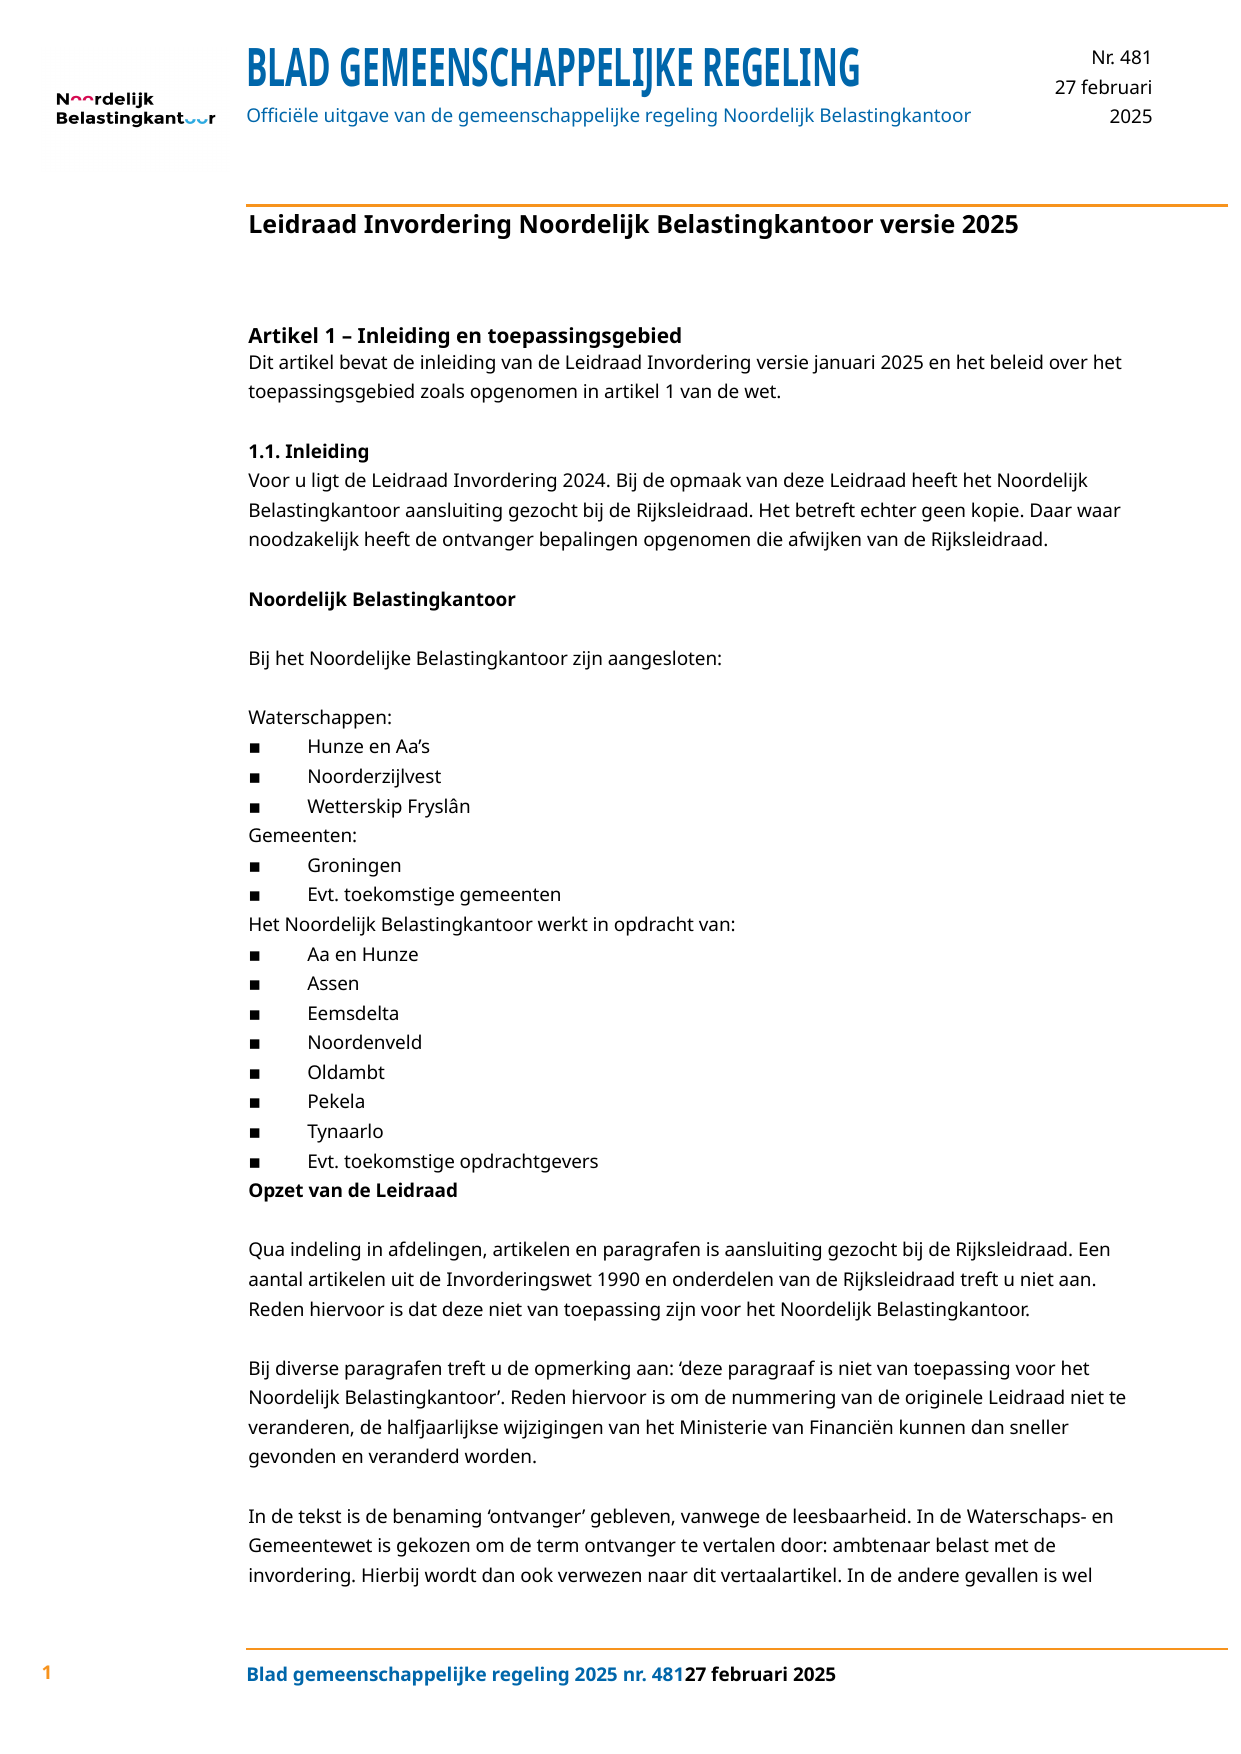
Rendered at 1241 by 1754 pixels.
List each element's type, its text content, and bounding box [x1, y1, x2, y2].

text Opzet van de Leidraad [248, 1177, 1152, 1203]
text Dit artikel bevat de inleiding van de Leidraad Invordering versie januari 2025 en het beleid over het toepassingsgebied zoals opgenomen in artikel 1 van de wet. [248, 349, 1152, 404]
text Gemeenten: [248, 822, 1152, 848]
list Oldambt [248, 1059, 1152, 1085]
text Leidraad Invordering Noordelijk Belastingkantoor versie 2025 [248, 207, 1152, 241]
text Bij het Noordelijke Belastingkantoor zijn aangesloten: [248, 645, 1152, 671]
list Wetterskip Fryslân [248, 793, 1152, 819]
list Hunze en Aa’s [248, 734, 1152, 759]
text Het Noordelijk Belastingkantoor werkt in opdracht van: [248, 911, 1152, 937]
text Qua indeling in afdelingen, artikelen en paragrafen is aansluiting gezocht bij de Rijksleidraad. Een aantal artikelen uit de Invorderingswet 1990 en onderdelen van de Rijksleidraad treft u niet aan. Reden hiervoor is dat deze niet van toepassing zijn voor het Noordelijk Belastingkantoor. [248, 1237, 1152, 1322]
list Noordenveld [248, 1029, 1152, 1055]
text Voor u ligt de Leidraad Invordering 2024. Bij de opmaak van deze Leidraad heeft het Noordelijk Belastingkantoor aansluiting gezocht bij de Rijksleidraad. Het betreft echter geen kopie. Daar waar noodzakelijk heeft de ontvanger bepalingen opgenomen die afwijken van de Rijksleidraad. [248, 467, 1152, 552]
list Groningen [248, 852, 1152, 878]
list Assen [248, 970, 1152, 996]
text In de tekst is de benaming ‘ontvanger’ gebleven, vanwege de leesbaarheid. In de Waterschaps- en Gemeentewet is gekozen om de term ontvanger te vertalen door: ambtenaar belast met de invordering. Hierbij wordt dan ook verwezen naar dit vertaalartikel. In de andere gevallen is wel [248, 1503, 1152, 1588]
text Noordelijk Belastingkantoor [248, 586, 1152, 612]
text 1.1. Inleiding [248, 438, 1152, 464]
list Pekela [248, 1089, 1152, 1114]
picture [41, 47, 231, 172]
list Evt. toekomstige gemeenten [248, 882, 1152, 907]
text Artikel 1 – Inleiding en toepassingsgebied [248, 321, 1152, 349]
list Eemsdelta [248, 1000, 1152, 1026]
list Tynaarlo [248, 1118, 1152, 1144]
text Waterschappen: [248, 704, 1152, 730]
list Noorderzijlvest [248, 763, 1152, 789]
list Aa en Hunze [248, 941, 1152, 967]
text Bij diverse paragrafen treft u de opmerking aan: ‘deze paragraaf is niet van toepassing voor het Noordelijk Belastingkantoor’. Reden hiervoor is om de nummering van de originele Leidraad niet te veranderen, de halfjaarlijkse wijzigingen van het Ministerie van Financiën kunnen dan sneller gevonden en veranderd worden. [248, 1355, 1152, 1469]
list Evt. toekomstige opdrachtgevers [248, 1148, 1152, 1174]
